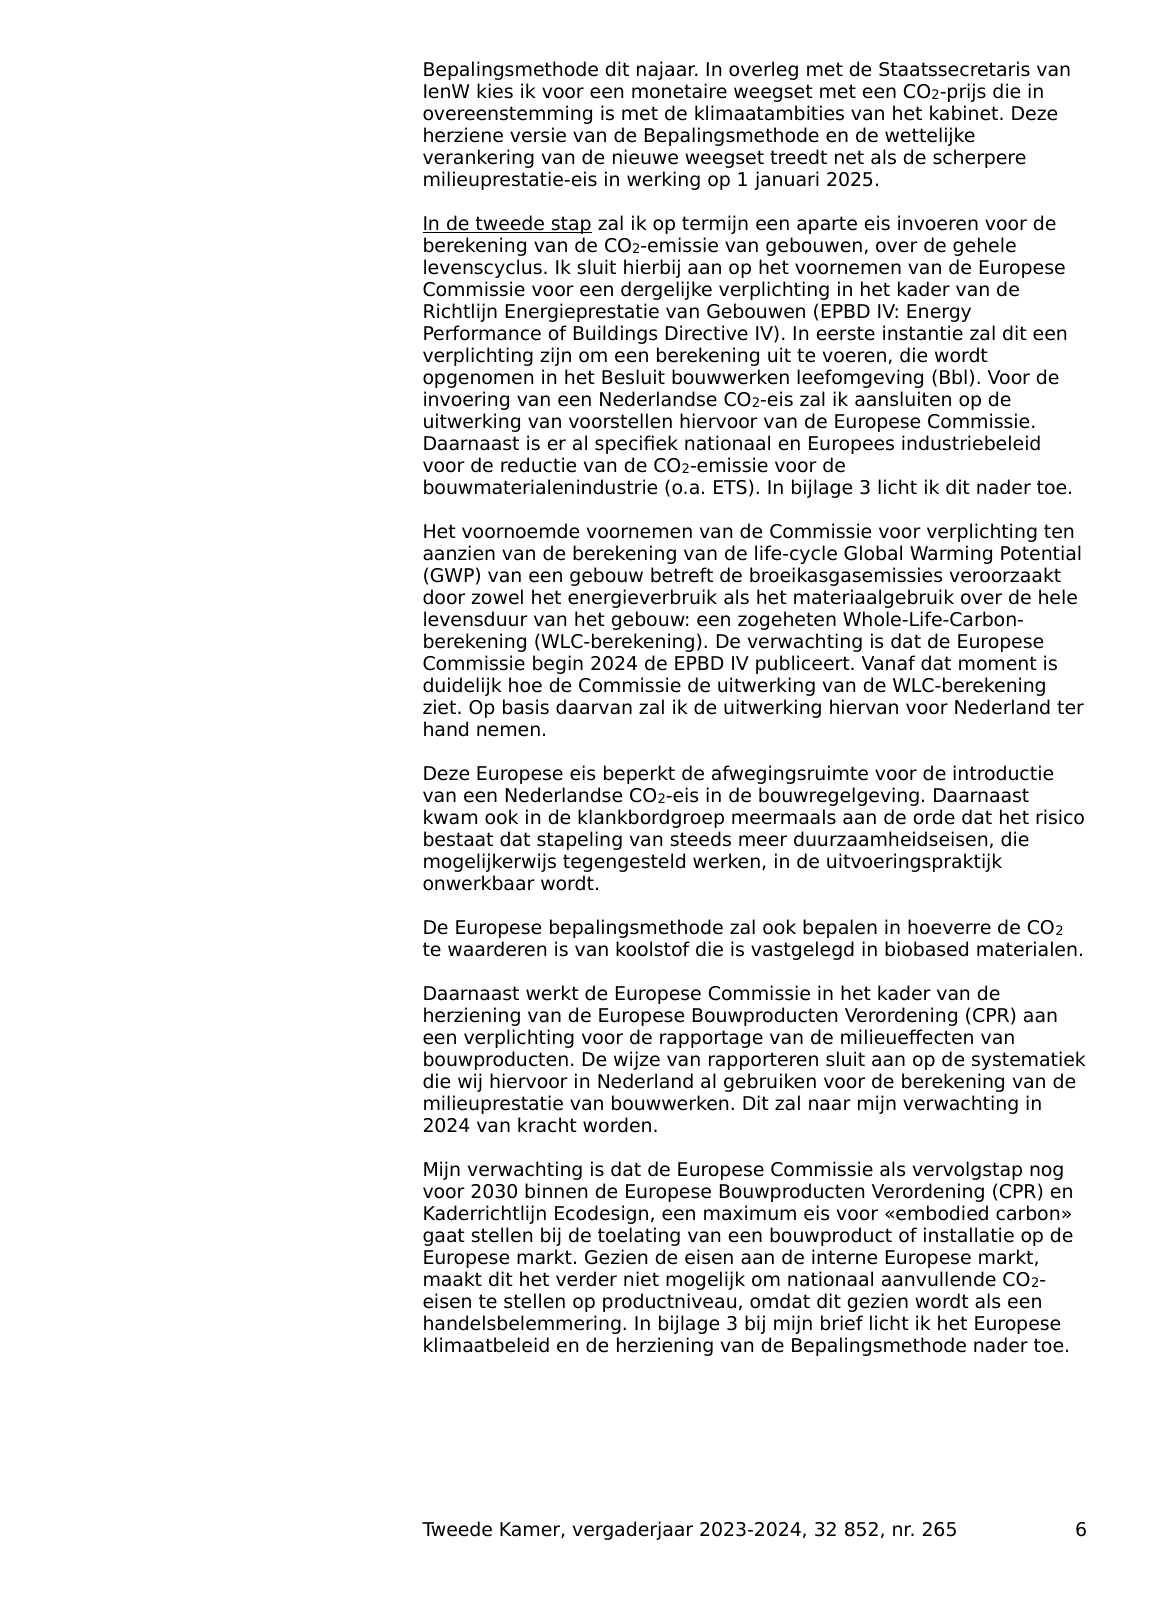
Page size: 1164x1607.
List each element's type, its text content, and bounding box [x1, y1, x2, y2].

text Het voornoemde voornemen van de Commissie voor verplichting ten aanzien van de berekening van de life-cycle Global Warming Potential (GWP) van een gebouw betreft de broeikasgasemissies veroorzaakt door zowel het energieverbruik als het materiaalgebruik over de hele levensduur van het gebouw: een zogeheten Whole-Life-Carbon-berekening (WLC-berekening). De verwachting is dat de Europese Commissie begin 2024 de EPBD IV publiceert. Vanaf dat moment is duidelijk hoe de Commissie de uitwerking van de WLC-berekening ziet. Op basis daarvan zal ik de uitwerking hiervan voor Nederland ter hand nemen. [422, 521, 1087, 741]
text In de tweede stap zal ik op termijn een aparte eis invoeren voor de berekening van de CO2-emissie van gebouwen, over de gehele levenscyclus. Ik sluit hierbij aan op het voornemen van de Europese Commissie voor een dergelijke verplichting in het kader van de Richtlijn Energieprestatie van Gebouwen (EPBD IV: Energy Performance of Buildings Directive IV). In eerste instantie zal dit een verplichting zijn om een berekening uit te voeren, die wordt opgenomen in het Besluit bouwwerken leefomgeving (Bbl). Voor de invoering van een Nederlandse CO2-eis zal ik aansluiten op de uitwerking van voorstellen hiervoor van de Europese Commissie. Daarnaast is er al specifiek nationaal en Europees industriebeleid voor de reductie van de CO2-emissie voor de bouwmaterialenindustrie (o.a. ETS). In bijlage 3 licht ik dit nader toe. [422, 213, 1087, 499]
text Daarnaast werkt de Europese Commissie in het kader van de herziening van de Europese Bouwproducten Verordening (CPR) aan een verplichting voor de rapportage van de milieueffecten van bouwproducten. De wijze van rapporteren sluit aan op de systematiek die wij hiervoor in Nederland al gebruiken voor de berekening van de milieuprestatie van bouwwerken. Dit zal naar mijn verwachting in 2024 van kracht worden. [422, 983, 1087, 1137]
text Bepalingsmethode dit najaar. In overleg met de Staatssecretaris van IenW kies ik voor een monetaire weegset met een CO2-prijs die in overeenstemming is met de klimaatambities van het kabinet. Deze herziene versie van de Bepalingsmethode en de wettelijke verankering van de nieuwe weegset treedt net als de scherpere milieuprestatie-eis in werking op 1 januari 2025. [422, 59, 1087, 191]
text De Europese bepalingsmethode zal ook bepalen in hoeverre de CO2 te waarderen is van koolstof die is vastgelegd in biobased materialen. [422, 917, 1087, 961]
text Deze Europese eis beperkt de afwegingsruimte voor de introductie van een Nederlandse CO2-eis in de bouwregelgeving. Daarnaast kwam ook in de klankbordgroep meermaals aan de orde dat het risico bestaat dat stapeling van steeds meer duurzaamheidseisen, die mogelijkerwijs tegengesteld werken, in de uitvoeringspraktijk onwerkbaar wordt. [422, 763, 1087, 895]
text Mijn verwachting is dat de Europese Commissie als vervolgstap nog voor 2030 binnen de Europese Bouwproducten Verordening (CPR) en Kaderrichtlijn Ecodesign, een maximum eis voor «embodied carbon» gaat stellen bij de toelating van een bouwproduct of installatie op de Europese markt. Gezien de eisen aan de interne Europese markt, maakt dit het verder niet mogelijk om nationaal aanvullende CO2-eisen te stellen op productniveau, omdat dit gezien wordt als een handelsbelemmering. In bijlage 3 bij mijn brief licht ik het Europese klimaatbeleid en de herziening van de Bepalingsmethode nader toe. [422, 1159, 1087, 1357]
